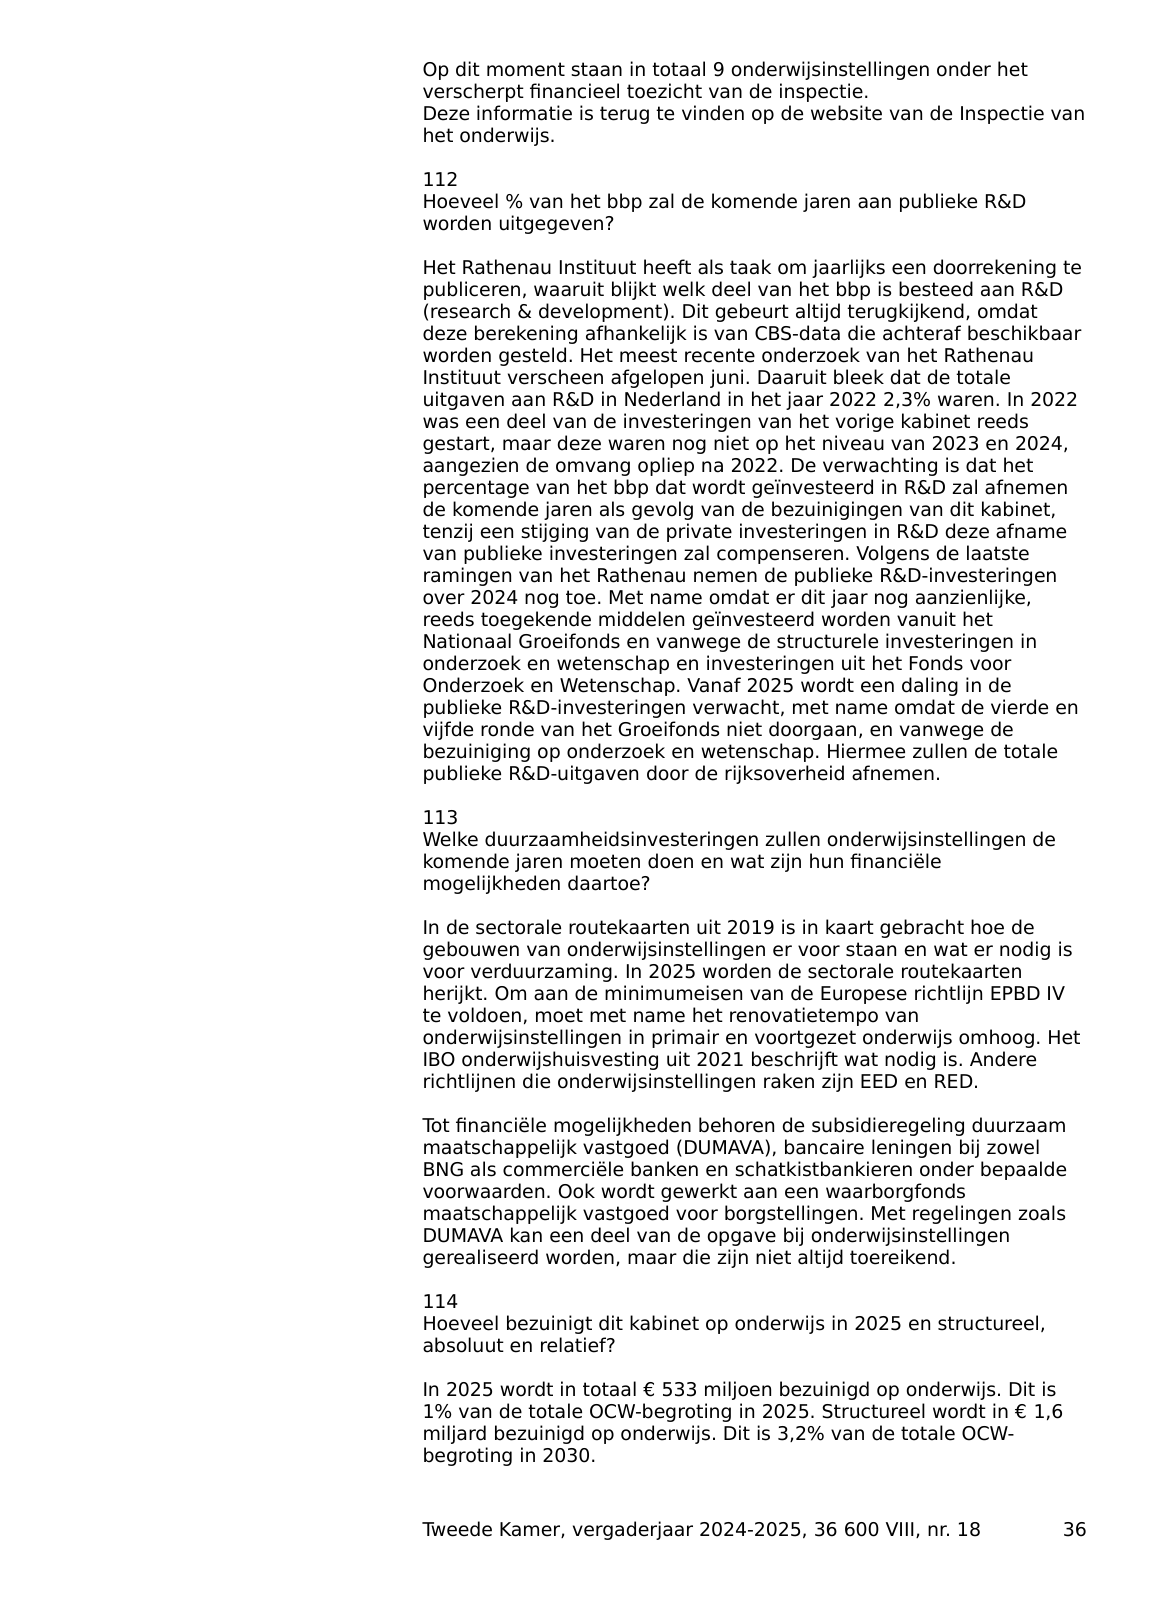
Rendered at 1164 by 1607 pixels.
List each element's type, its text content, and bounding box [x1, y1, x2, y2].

text In 2025 wordt in totaal € 533 miljoen bezuinigd op onderwijs. Dit is 1% van de totale OCW-begroting in 2025. Structureel wordt in € 1,6 miljard bezuinigd op onderwijs. Dit is 3,2% van de totale OCW-begroting in 2030. [422, 1379, 1087, 1467]
text Hoeveel bezuinigt dit kabinet op onderwijs in 2025 en structureel, absoluut en relatief? [422, 1313, 1087, 1357]
text Op dit moment staan in totaal 9 onderwijsinstellingen onder het verscherpt financieel toezicht van de inspectie. [422, 59, 1087, 103]
text Het Rathenau Instituut heeft als taak om jaarlijks een doorrekening te publiceren, waaruit blijkt welk deel van het bbp is besteed aan R&D (research & development). Dit gebeurt altijd terugkijkend, omdat deze berekening afhankelijk is van CBS-data die achteraf beschikbaar worden gesteld. Het meest recente onderzoek van het Rathenau Instituut verscheen afgelopen juni. Daaruit bleek dat de totale uitgaven aan R&D in Nederland in het jaar 2022 2,3% waren. In 2022 was een deel van de investeringen van het vorige kabinet reeds gestart, maar deze waren nog niet op het niveau van 2023 en 2024, aangezien de omvang opliep na 2022. De verwachting is dat het percentage van het bbp dat wordt geïnvesteerd in R&D zal afnemen de komende jaren als gevolg van de bezuinigingen van dit kabinet, tenzij een stijging van de private investeringen in R&D deze afname van publieke investeringen zal compenseren. Volgens de laatste ramingen van het Rathenau nemen de publieke R&D-investeringen over 2024 nog toe. Met name omdat er dit jaar nog aanzienlijke, reeds toegekende middelen geïnvesteerd worden vanuit het Nationaal Groeifonds en vanwege de structurele investeringen in onderzoek en wetenschap en investeringen uit het Fonds voor Onderzoek en Wetenschap. Vanaf 2025 wordt een daling in de publieke R&D-investeringen verwacht, met name omdat de vierde en vijfde ronde van het Groeifonds niet doorgaan, en vanwege de bezuiniging op onderzoek en wetenschap. Hiermee zullen de totale publieke R&D-uitgaven door de rijksoverheid afnemen. [422, 257, 1087, 785]
text In de sectorale routekaarten uit 2019 is in kaart gebracht hoe de gebouwen van onderwijsinstellingen er voor staan en wat er nodig is voor verduurzaming. In 2025 worden de sectorale routekaarten herijkt. Om aan de minimumeisen van de Europese richtlijn EPBD IV te voldoen, moet met name het renovatietempo van onderwijsinstellingen in primair en voortgezet onderwijs omhoog. Het IBO onderwijshuisvesting uit 2021 beschrijft wat nodig is. Andere richtlijnen die onderwijsinstellingen raken zijn EED en RED. [422, 917, 1087, 1093]
text Deze informatie is terug te vinden op de website van de Inspectie van het onderwijs. [422, 103, 1087, 147]
text 113 [422, 807, 1087, 829]
text Hoeveel % van het bbp zal de komende jaren aan publieke R&D worden uitgegeven? [422, 191, 1087, 235]
text 112 [422, 169, 1087, 191]
text Welke duurzaamheidsinvesteringen zullen onderwijsinstellingen de komende jaren moeten doen en wat zijn hun financiële mogelijkheden daartoe? [422, 829, 1087, 895]
text 114 [422, 1291, 1087, 1313]
text Tot financiële mogelijkheden behoren de subsidieregeling duurzaam maatschappelijk vastgoed (DUMAVA), bancaire leningen bij zowel BNG als commerciële banken en schatkistbankieren onder bepaalde voorwaarden. Ook wordt gewerkt aan een waarborgfonds maatschappelijk vastgoed voor borgstellingen. Met regelingen zoals DUMAVA kan een deel van de opgave bij onderwijsinstellingen gerealiseerd worden, maar die zijn niet altijd toereikend. [422, 1115, 1087, 1269]
